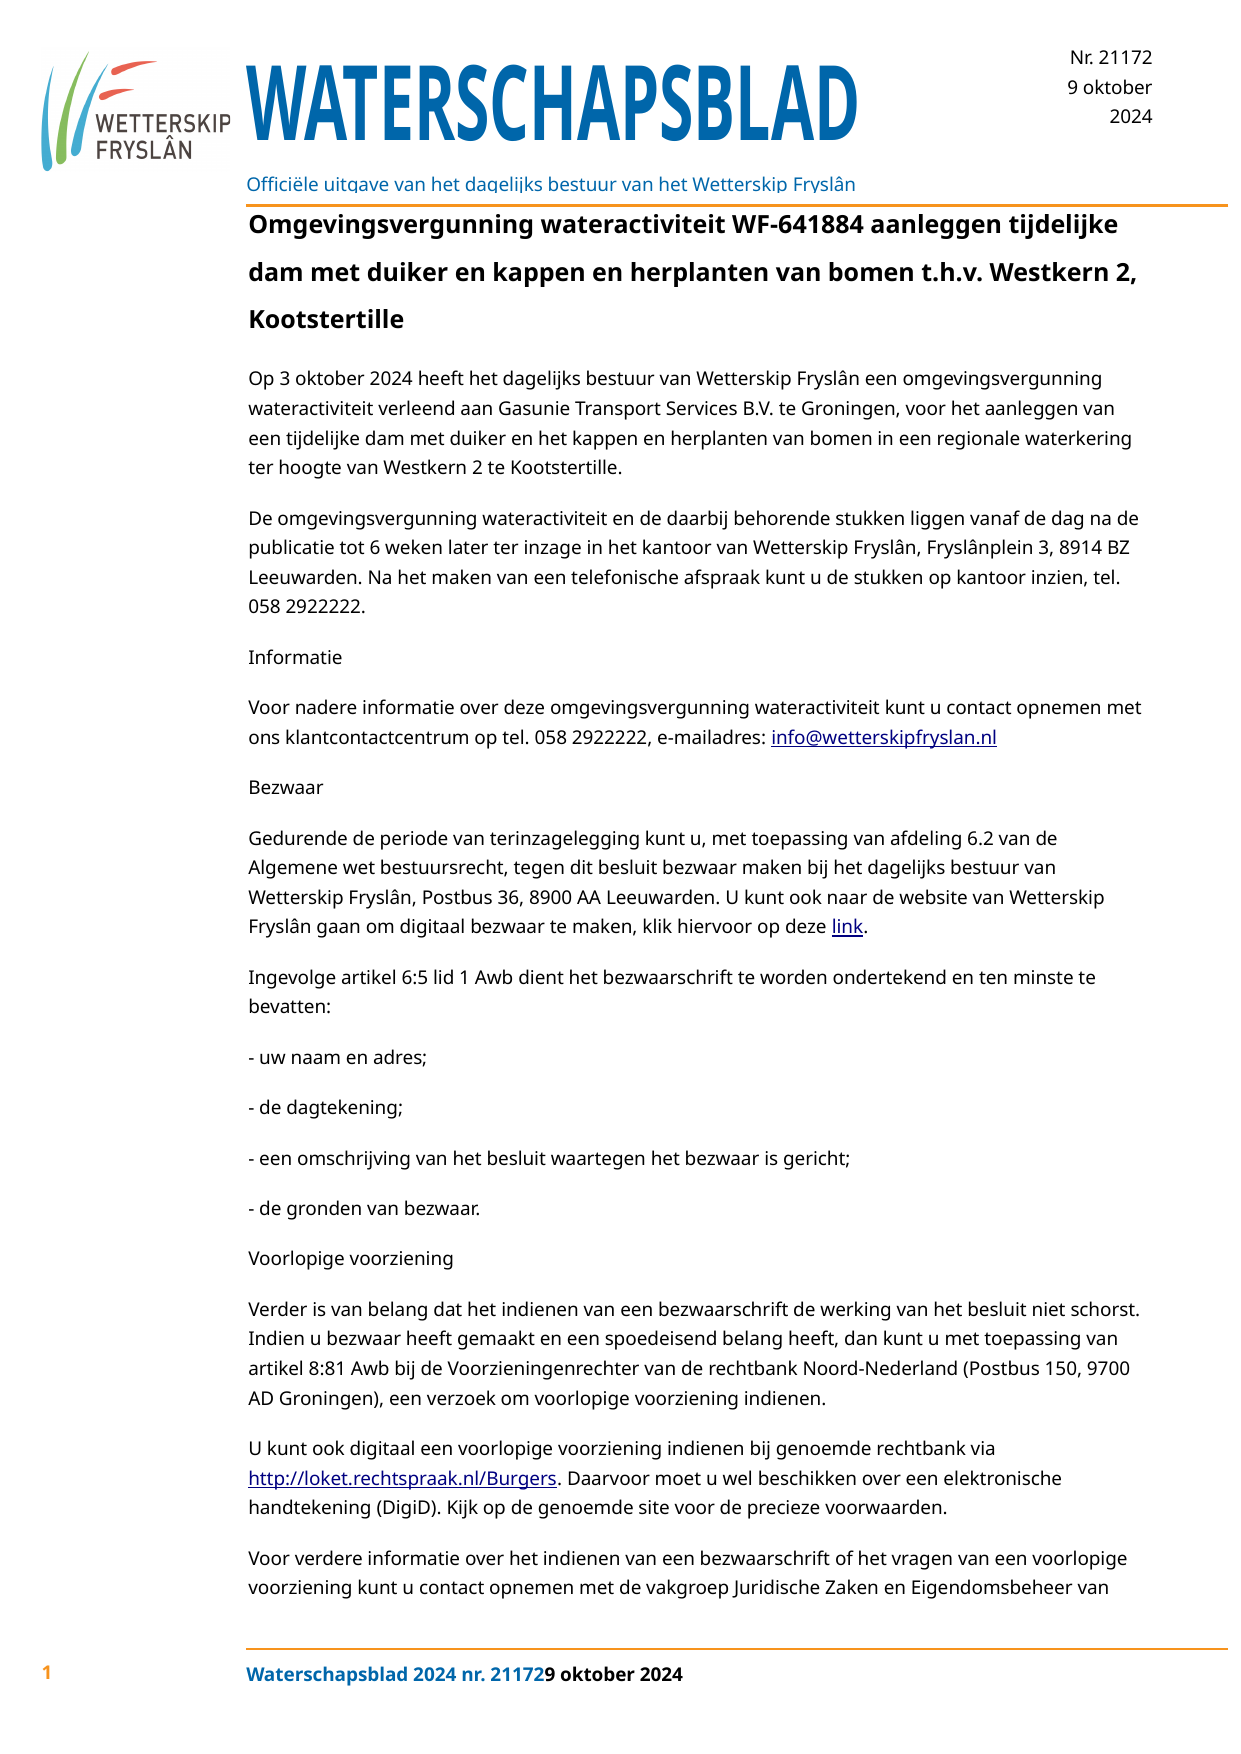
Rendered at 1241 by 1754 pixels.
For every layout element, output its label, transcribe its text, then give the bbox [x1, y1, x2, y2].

text - uw naam en adres; [248, 1044, 1152, 1069]
text Ingevolge artikel 6:5 lid 1 Awb dient het bezwaarschrift te worden ondertekend en ten minste te bevatten: [248, 964, 1152, 1019]
text Op 3 oktober 2024 heeft het dagelijks bestuur van Wetterskip Fryslân een omgevingsvergunning wateractiviteit verleend aan Gasunie Transport Services B.V. te Groningen, voor het aanleggen van een tijdelijke dam met duiker en het kappen en herplanten van bomen in een regionale waterkering ter hoogte van Westkern 2 te Kootstertille. [248, 366, 1152, 480]
text - een omschrijving van het besluit waartegen het bezwaar is gericht; [248, 1145, 1152, 1170]
text Voorlopige voorziening [248, 1246, 1152, 1271]
text Omgevingsvergunning wateractiviteit WF-641884 aanleggen tijdelijke dam met duiker en kappen en herplanten van bomen t.h.v. Westkern 2, Kootstertille [248, 207, 1152, 336]
text U kunt ook digitaal een voorlopige voorziening indienen bij genoemde rechtbank via http://loket.rechtspraak.nl/Burgers. Daarvoor moet u wel beschikken over een elektronische handtekening (DigiD). Kijk op de genoemde site voor de precieze voorwaarden. [248, 1435, 1152, 1520]
text Voor nadere informatie over deze omgevingsvergunning wateractiviteit kunt u contact opnemen met ons klantcontactcentrum op tel. 058 2922222, e-mailadres: info@wetterskipfryslan.nl [248, 694, 1152, 749]
text - de dagtekening; [248, 1094, 1152, 1120]
text Gedurende de periode van terinzagelegging kunt u, met toepassing van afdeling 6.2 van de Algemene wet bestuursrecht, tegen dit besluit bezwaar maken bij het dagelijks bestuur van Wetterskip Fryslân, Postbus 36, 8900 AA Leeuwarden. U kunt ook naar de website van Wetterskip Fryslân gaan om digitaal bezwaar te maken, klik hiervoor op deze link. [248, 825, 1152, 939]
text De omgevingsvergunning wateractiviteit en de daarbij behorende stukken liggen vanaf de dag na de publicatie tot 6 weken later ter inzage in het kantoor van Wetterskip Fryslân, Fryslânplein 3, 8914 BZ Leeuwarden. Na het maken van een telefonische afspraak kunt u de stukken op kantoor inzien, tel. 058 2922222. [248, 505, 1152, 619]
text - de gronden van bezwaar. [248, 1195, 1152, 1221]
text Voor verdere informatie over het indienen van een bezwaarschrift of het vragen van een voorlopige voorziening kunt u contact opnemen met de vakgroep Juridische Zaken en Eigendomsbeheer van [248, 1545, 1152, 1600]
picture [41, 47, 231, 172]
text Bezwaar [248, 774, 1152, 800]
text Verder is van belang dat het indienen van een bezwaarschrift de werking van het besluit niet schorst. Indien u bezwaar heeft gemaakt en een spoedeisend belang heeft, dan kunt u met toepassing van artikel 8:81 Awb bij de Voorzieningenrechter van de rechtbank Noord-Nederland (Postbus 150, 9700 AD Groningen), een verzoek om voorlopige voorziening indienen. [248, 1296, 1152, 1410]
text Informatie [248, 644, 1152, 669]
